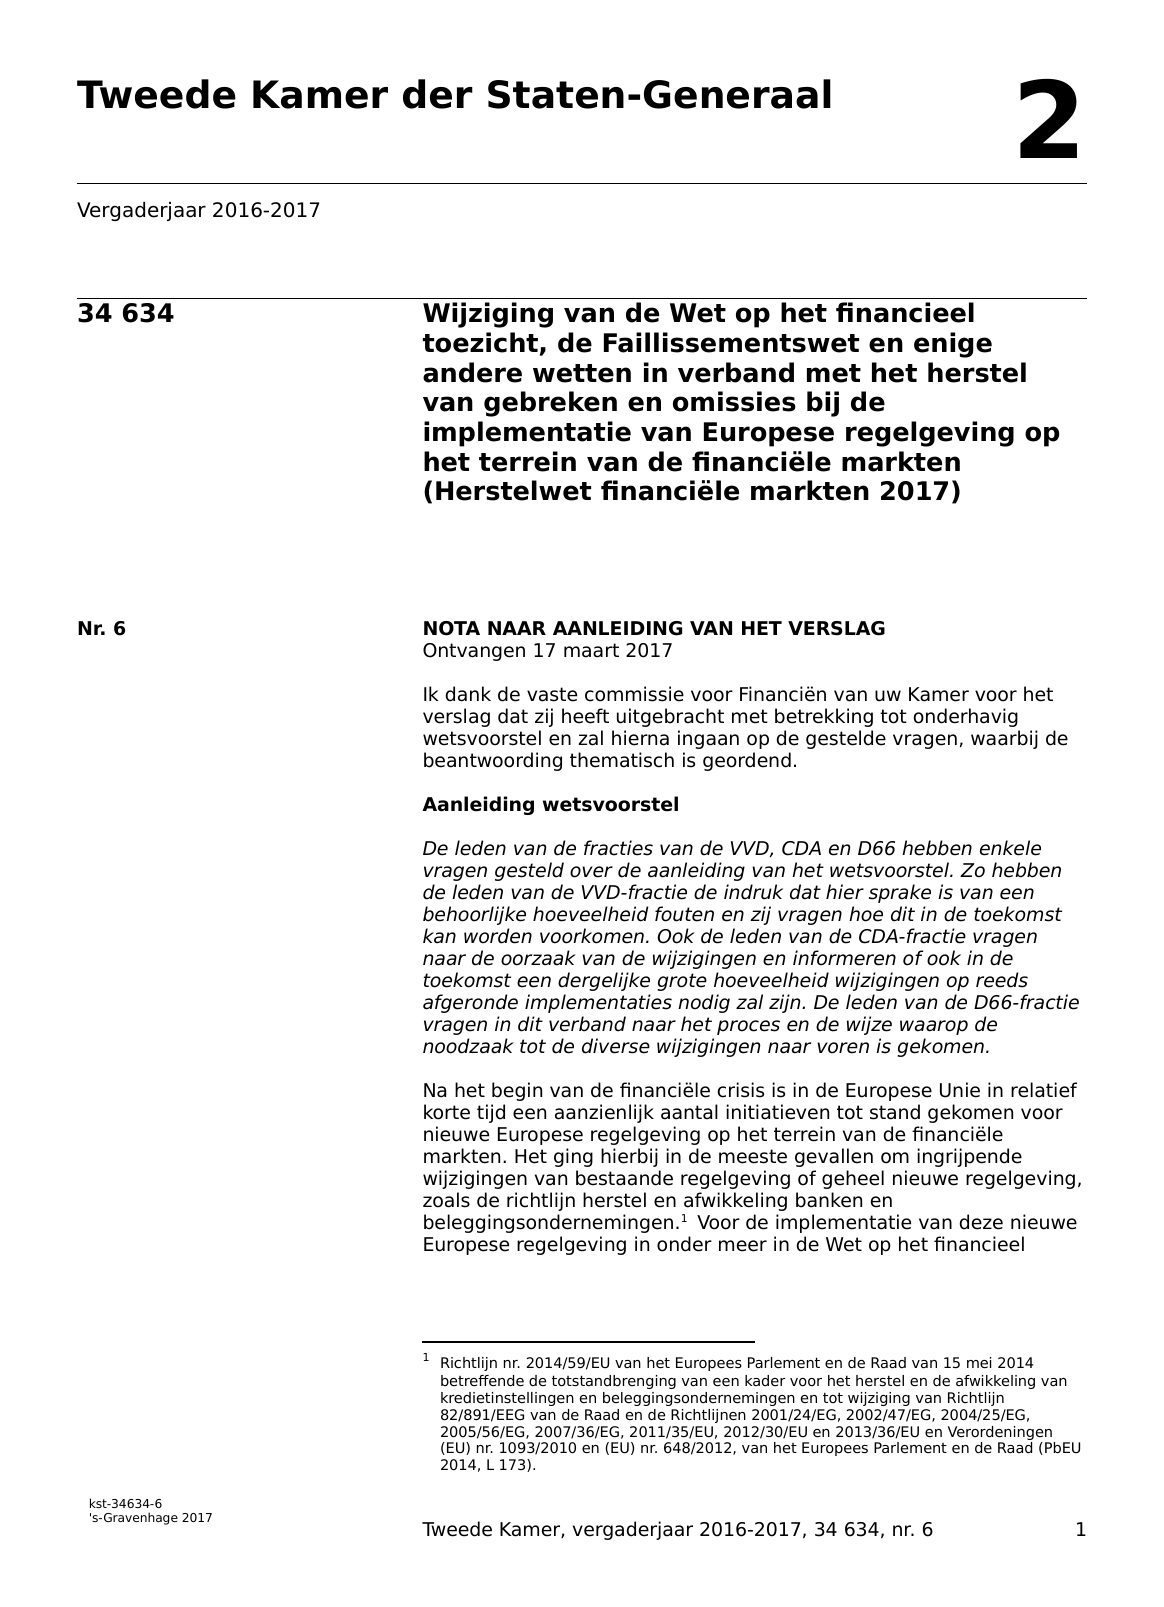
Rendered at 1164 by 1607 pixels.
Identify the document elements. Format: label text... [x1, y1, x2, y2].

table_cell Vergaderjaar 2016-2017 [77, 184, 1087, 298]
text kst-34634-6 [88, 1497, 323, 1511]
text Na het begin van de financiële crisis is in de Europese Unie in relatief korte tijd een aanzienlijk aantal initiatieven tot stand gekomen voor nieuwe Europese regelgeving op het terrein van de financiële markten. Het ging hierbij in de meeste gevallen om ingrijpende wijzigingen van bestaande regelgeving of geheel nieuwe regelgeving, zoals de richtlijn herstel en afwikkeling banken en beleggingsondernemingen. Voor de implementatie van deze nieuwe Europese regelgeving in onder meer in de Wet op het financieel [422, 1080, 1087, 1256]
subtitle Nr. 6 NOTA NAAR AANLEIDING VAN HET VERSLAG [77, 618, 1087, 640]
subtitle Aanleiding wetsvoorstel [422, 794, 1087, 816]
table_header Tweede Kamer der Staten-Generaal [77, 59, 886, 183]
text De leden van de fracties van de VVD, CDA en D66 hebben enkele vragen gesteld over de aanleiding van het wetsvoorstel. Zo hebben de leden van de VVD-fractie de indruk dat hier sprake is van een behoorlijke hoeveelheid fouten en zij vragen hoe dit in de toekomst kan worden voorkomen. Ook de leden van de CDA-fractie vragen naar de oorzaak van de wijzigingen en informeren of ook in de toekomst een dergelijke grote hoeveelheid wijzigingen op reeds afgeronde implementaties nodig zal zijn. De leden van de D66-fractie vragen in dit verband naar het proces en de wijze waarop de noodzaak tot de diverse wijzigingen naar voren is gekomen. [422, 838, 1087, 1058]
text 's-Gravenhage 2017 [88, 1511, 323, 1525]
table_header 2 [886, 59, 1087, 183]
text Ik dank de vaste commissie voor Financiën van uw Kamer voor het verslag dat zij heeft uitgebracht met betrekking tot onderhavig wetsvoorstel en zal hierna ingaan op de gestelde vragen, waarbij de beantwoording thematisch is geordend. [422, 684, 1087, 772]
subtitle 34 634 Wijziging van de Wet op het financieel toezicht, de Faillissementswet en enige andere wetten in verband met het herstel van gebreken en omissies bij de implementatie van Europese regelgeving op het terrein van de financiële markten (Herstelwet financiële markten 2017) [77, 299, 1087, 507]
text Richtlijn nr. 2014/59/EU van het Europees Parlement en de Raad van 15 mei 2014 betreffende de totstandbrenging van een kader voor het herstel en de afwikkeling van kredietinstellingen en beleggingsondernemingen en tot wijziging van Richtlijn 82/891/EEG van de Raad en de Richtlijnen 2001/24/EG, 2002/47/EG, 2004/25/EG, 2005/56/EG, 2007/36/EG, 2011/35/EU, 2012/30/EU en 2013/36/EU en Verordeningen (EU) nr. 1093/2010 en (EU) nr. 648/2012, van het Europees Parlement en de Raad (PbEU 2014, L 173). [422, 1351, 1087, 1474]
text Ontvangen 17 maart 2017 [422, 640, 1087, 662]
